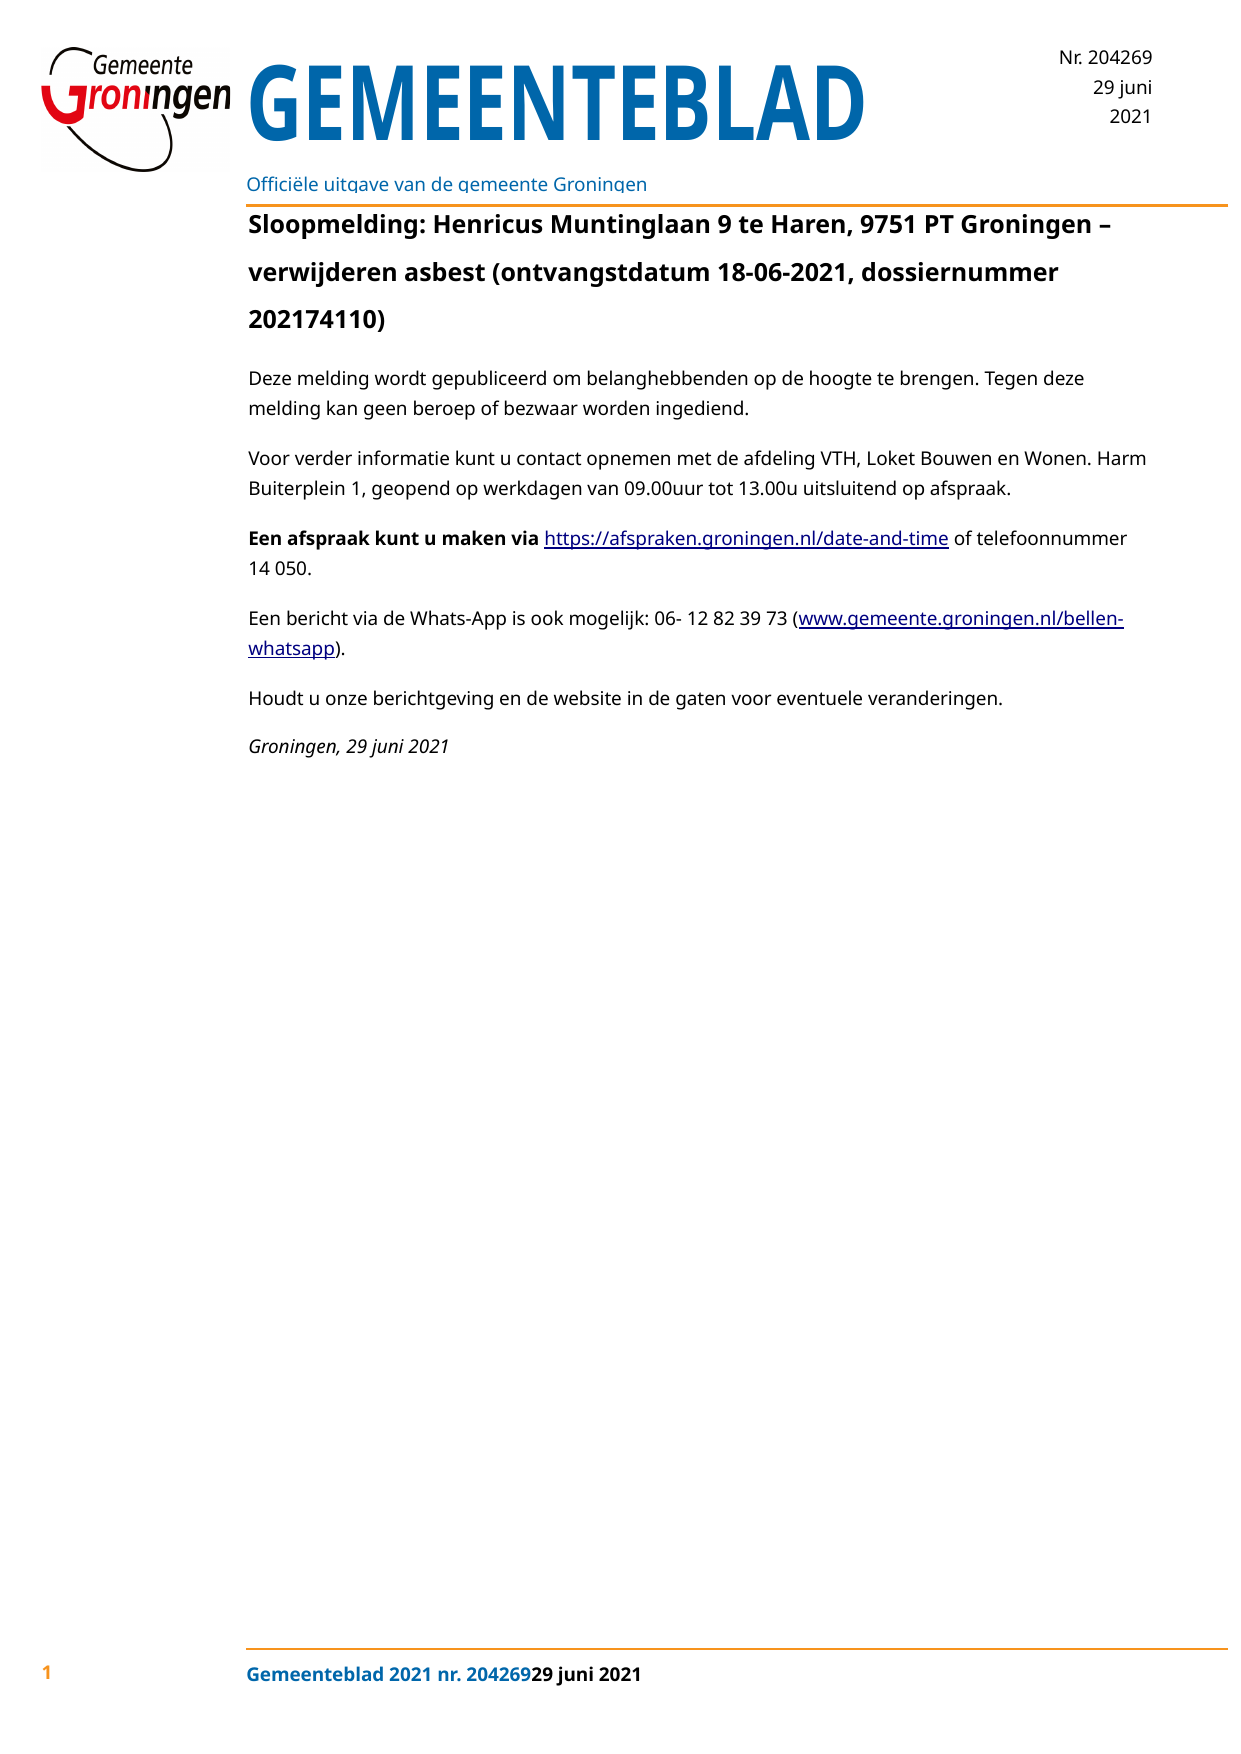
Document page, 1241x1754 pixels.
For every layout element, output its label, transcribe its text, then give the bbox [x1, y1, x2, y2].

text Deze melding wordt gepubliceerd om belanghebbenden op de hoogte te brengen. Tegen deze melding kan geen beroep of bezwaar worden ingediend. [248, 366, 1152, 421]
text Een afspraak kunt u maken via https://afspraken.groningen.nl/date-and-time of telefoonnummer 14 050. [248, 526, 1152, 581]
text Een bericht via de Whats-App is ook mogelijk: 06- 12 82 39 73 (www.gemeente.groningen.nl/bellen-whatsapp). [248, 606, 1152, 661]
text Houdt u onze berichtgeving en de website in de gaten voor eventuele veranderingen. [248, 686, 1152, 711]
picture [41, 47, 231, 172]
text Voor verder informatie kunt u contact opnemen met de afdeling VTH, Loket Bouwen en Wonen. Harm Buiterplein 1, geopend op werkdagen van 09.00uur tot 13.00u uitsluitend op afspraak. [248, 446, 1152, 501]
text Sloopmelding: Henricus Muntinglaan 9 te Haren, 9751 PT Groningen – verwijderen asbest (ontvangstdatum 18-06-2021, dossiernummer 202174110) [248, 207, 1152, 336]
text Groningen, 29 juni 2021 [248, 733, 1152, 759]
